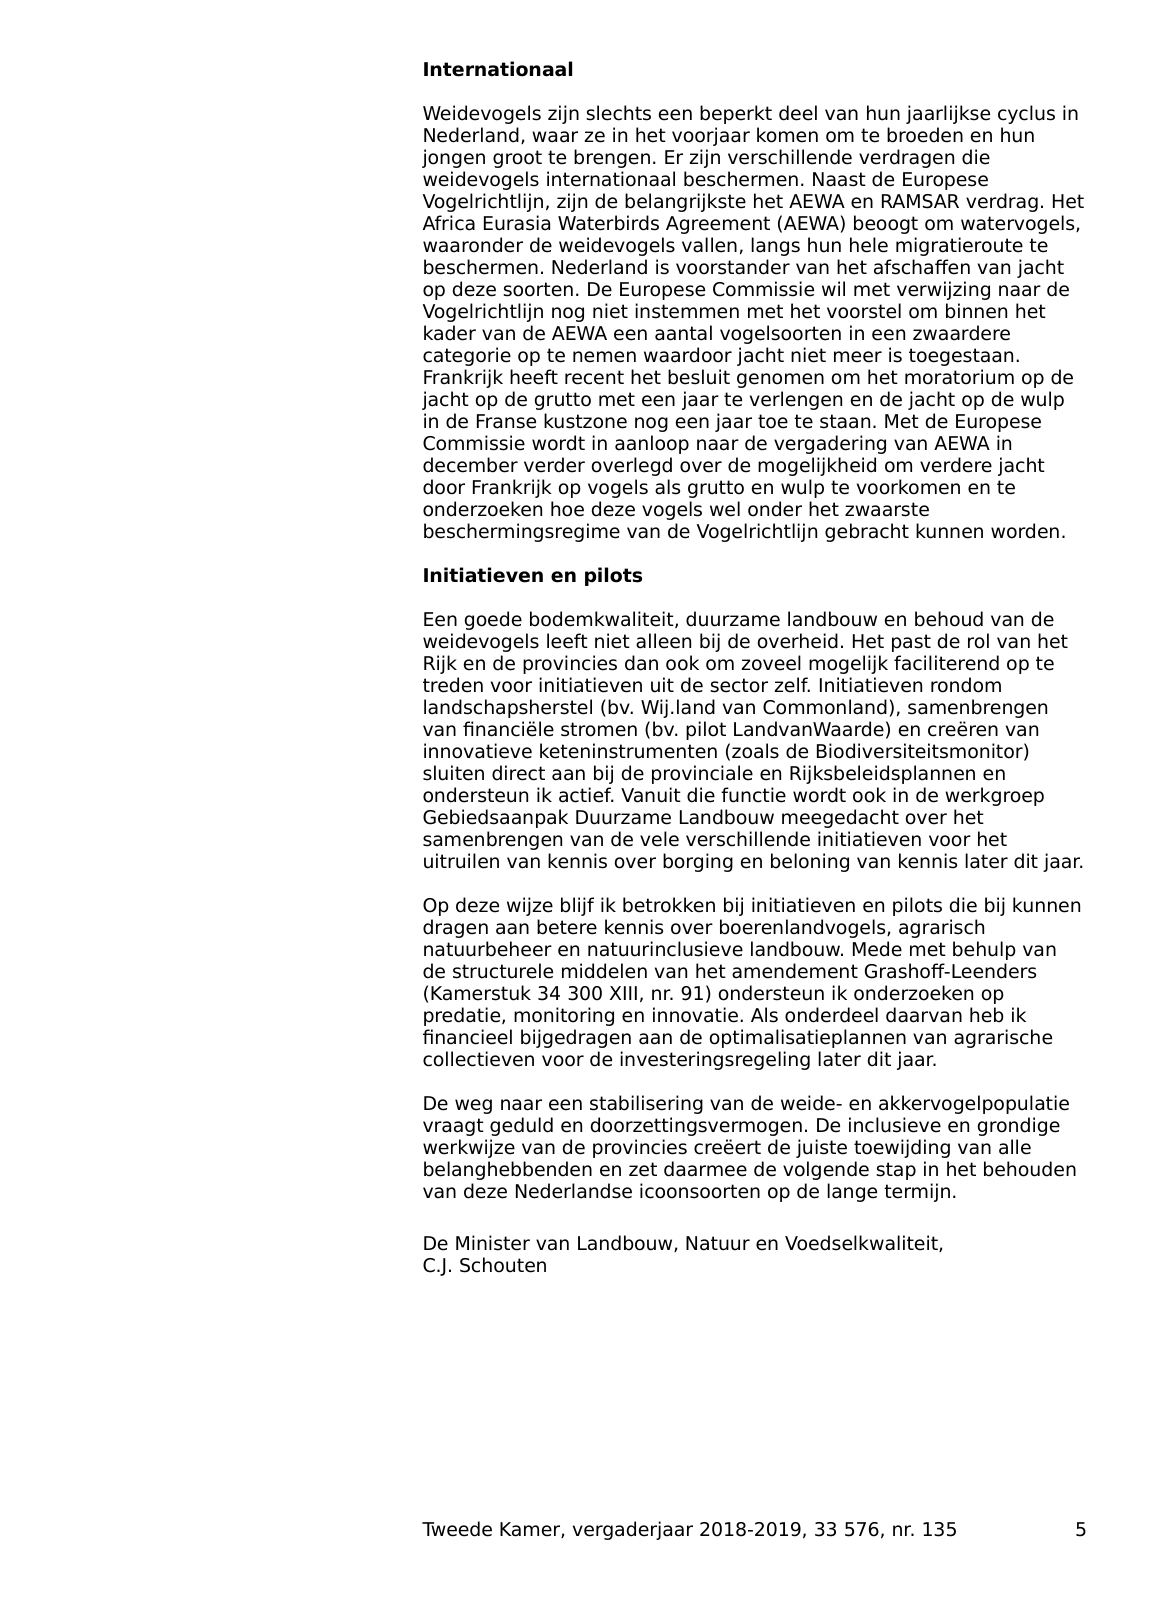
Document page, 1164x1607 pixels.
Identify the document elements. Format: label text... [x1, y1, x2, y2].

text De Minister van Landbouw, Natuur en Voedselkwaliteit, C.J. Schouten [422, 1233, 1087, 1277]
subtitle Internationaal [422, 59, 1087, 81]
text De weg naar een stabilisering van de weide- en akkervogelpopulatie vraagt geduld en doorzettingsvermogen. De inclusieve en grondige werkwijze van de provincies creëert de juiste toewijding van alle belanghebbenden en zet daarmee de volgende stap in het behouden van deze Nederlandse icoonsoorten op de lange termijn. [422, 1093, 1087, 1203]
text Weidevogels zijn slechts een beperkt deel van hun jaarlijkse cyclus in Nederland, waar ze in het voorjaar komen om te broeden en hun jongen groot te brengen. Er zijn verschillende verdragen die weidevogels internationaal beschermen. Naast de Europese Vogelrichtlijn, zijn de belangrijkste het AEWA en RAMSAR verdrag. Het Africa Eurasia Waterbirds Agreement (AEWA) beoogt om watervogels, waaronder de weidevogels vallen, langs hun hele migratieroute te beschermen. Nederland is voorstander van het afschaffen van jacht op deze soorten. De Europese Commissie wil met verwijzing naar de Vogelrichtlijn nog niet instemmen met het voorstel om binnen het kader van de AEWA een aantal vogelsoorten in een zwaardere categorie op te nemen waardoor jacht niet meer is toegestaan. Frankrijk heeft recent het besluit genomen om het moratorium op de jacht op de grutto met een jaar te verlengen en de jacht op de wulp in de Franse kustzone nog een jaar toe te staan. Met de Europese Commissie wordt in aanloop naar de vergadering van AEWA in december verder overlegd over de mogelijkheid om verdere jacht door Frankrijk op vogels als grutto en wulp te voorkomen en te onderzoeken hoe deze vogels wel onder het zwaarste beschermingsregime van de Vogelrichtlijn gebracht kunnen worden. [422, 103, 1087, 543]
text Een goede bodemkwaliteit, duurzame landbouw en behoud van de weidevogels leeft niet alleen bij de overheid. Het past de rol van het Rijk en de provincies dan ook om zoveel mogelijk faciliterend op te treden voor initiatieven uit de sector zelf. Initiatieven rondom landschapsherstel (bv. Wij.land van Commonland), samenbrengen van financiële stromen (bv. pilot LandvanWaarde) en creëren van innovatieve keteninstrumenten (zoals de Biodiversiteitsmonitor) sluiten direct aan bij de provinciale en Rijksbeleidsplannen en ondersteun ik actief. Vanuit die functie wordt ook in de werkgroep Gebiedsaanpak Duurzame Landbouw meegedacht over het samenbrengen van de vele verschillende initiatieven voor het uitruilen van kennis over borging en beloning van kennis later dit jaar. [422, 609, 1087, 873]
subtitle Initiatieven en pilots [422, 565, 1087, 587]
text Op deze wijze blijf ik betrokken bij initiatieven en pilots die bij kunnen dragen aan betere kennis over boerenlandvogels, agrarisch natuurbeheer en natuurinclusieve landbouw. Mede met behulp van de structurele middelen van het amendement Grashoff-Leenders (Kamerstuk 34 300 XIII, nr. 91) ondersteun ik onderzoeken op predatie, monitoring en innovatie. Als onderdeel daarvan heb ik financieel bijgedragen aan de optimalisatieplannen van agrarische collectieven voor de investeringsregeling later dit jaar. [422, 895, 1087, 1071]
